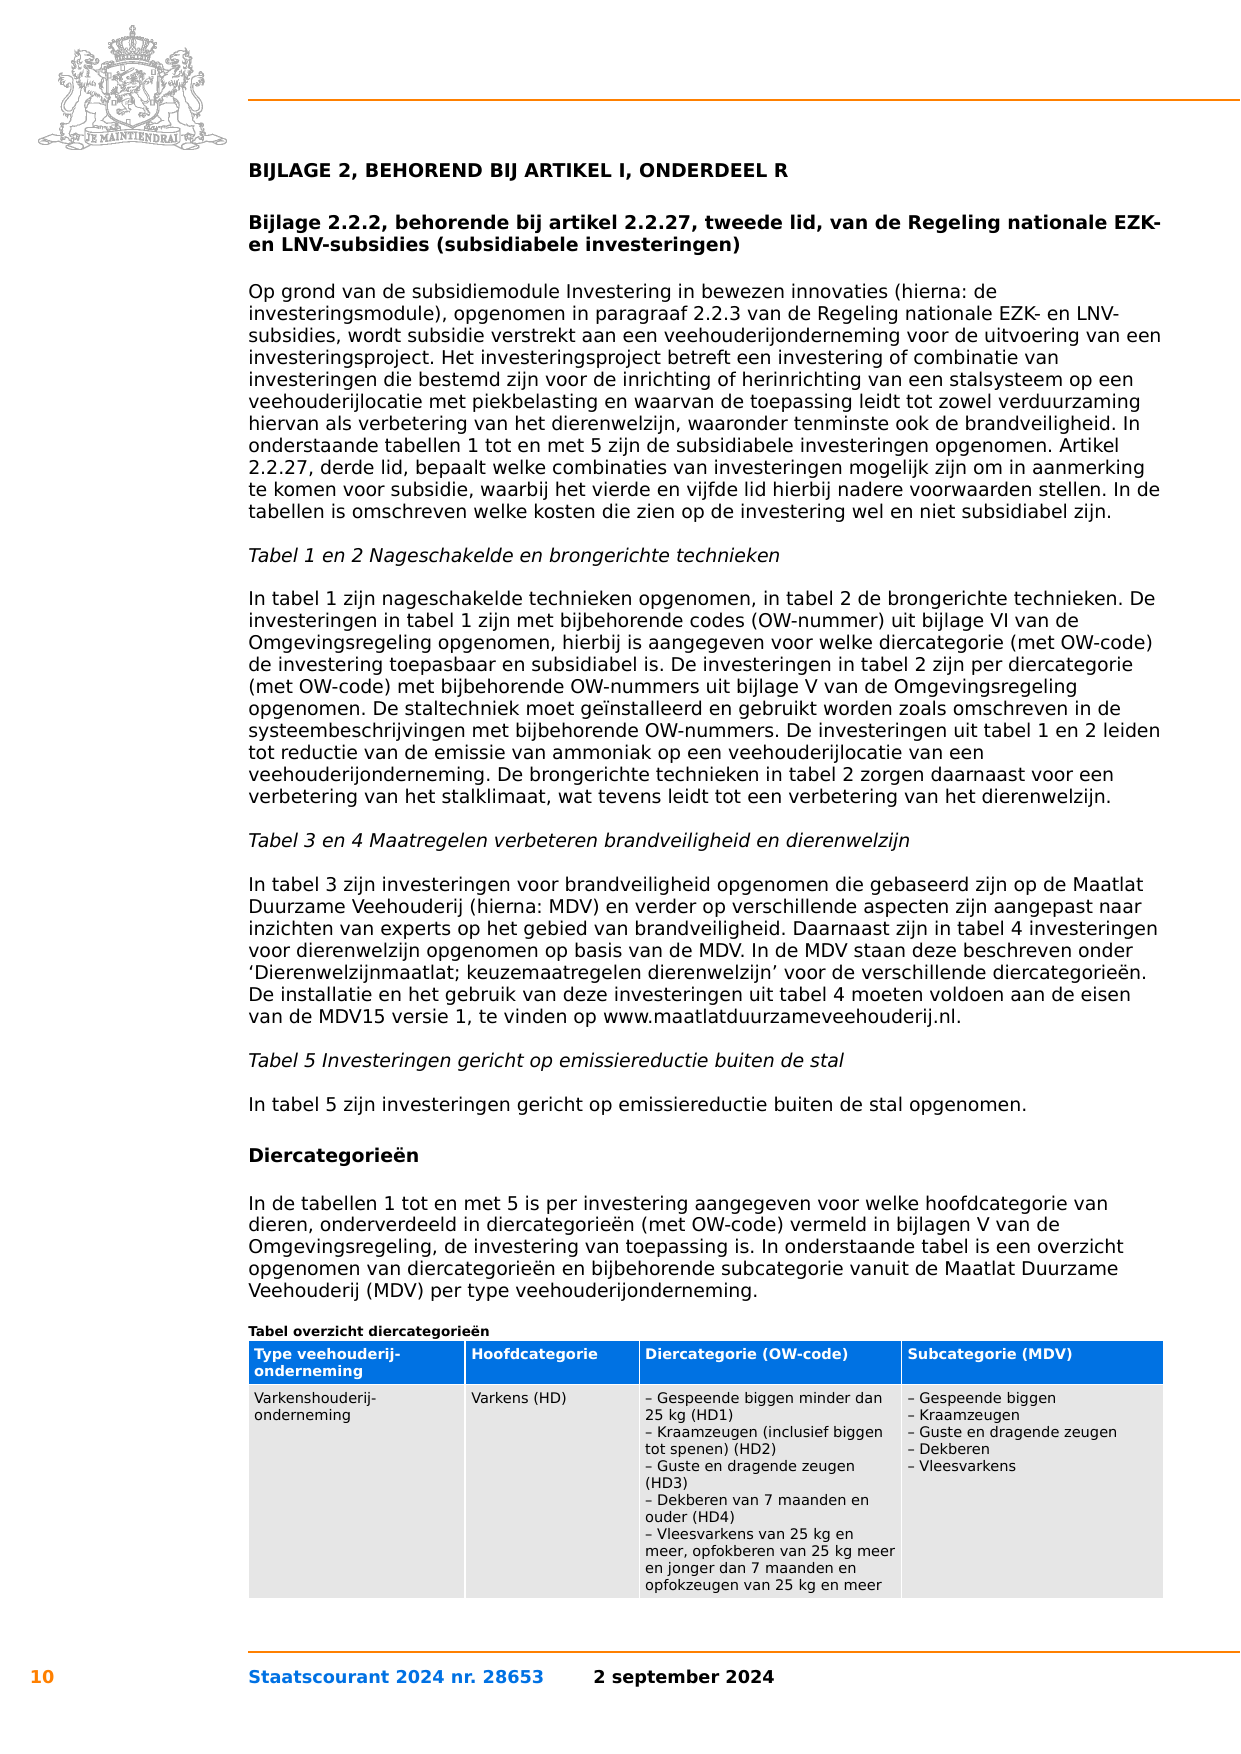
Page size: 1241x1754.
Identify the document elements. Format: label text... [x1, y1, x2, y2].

picture [38, 25, 227, 150]
subtitle Tabel 5 Investeringen gericht op emissiereductie buiten de stal [248, 1049, 1163, 1072]
table_cell Varkenshouderij-onderneming [249, 1385, 464, 1598]
subtitle Tabel 1 en 2 Nageschakelde en brongerichte technieken [248, 544, 1163, 566]
table_header Tabel overzicht diercategorieën [248, 1324, 1163, 1340]
table_cell Diercategorie (OW-code) [640, 1341, 901, 1384]
text In tabel 1 zijn nageschakelde technieken opgenomen, in tabel 2 de brongerichte technieken. De investeringen in tabel 1 zijn met bijbehorende codes (OW-nummer) uit bijlage VI van de Omgevingsregeling opgenomen, hierbij is aangegeven voor welke diercategorie (met OW-code) de investering toepasbaar en subsidiabel is. De investeringen in tabel 2 zijn per diercategorie (met OW-code) met bijbehorende OW-nummers uit bijlage V van de Omgevingsregeling opgenomen. De staltechniek moet geïnstalleerd en gebruikt worden zoals omschreven in de systeembeschrijvingen met bijbehorende OW-nummers. De investeringen uit tabel 1 en 2 leiden tot reductie van de emissie van ammoniak op een veehouderijlocatie van een veehouderijonderneming. De brongerichte technieken in tabel 2 zorgen daarnaast voor een verbetering van het stalklimaat, wat tevens leidt tot een verbetering van het dierenwelzijn. [248, 588, 1163, 808]
text In de tabellen 1 tot en met 5 is per investering aangegeven voor welke hoofdcategorie van dieren, onderverdeeld in diercategorieën (met OW-code) vermeld in bijlagen V van de Omgevingsregeling, de investering van toepassing is. In onderstaande tabel is een overzicht opgenomen van diercategorieën en bijbehorende subcategorie vanuit de Maatlat Duurzame Veehouderij (MDV) per type veehouderijonderneming. [248, 1192, 1163, 1302]
table_cell Hoofdcategorie [466, 1341, 639, 1384]
subtitle Diercategorieën [248, 1145, 1163, 1167]
subtitle Bijlage 2.2.2, behorende bij artikel 2.2.27, tweede lid, van de Regeling nationale EZK- en LNV-subsidies (subsidiabele investeringen) [248, 212, 1163, 256]
table_cell Varkens (HD) [466, 1385, 639, 1598]
table_cell – Gespeende biggen – Kraamzeugen – Guste en dragende zeugen – Dekberen – Vleesvarkens [902, 1385, 1163, 1598]
text Op grond van de subsidiemodule Investering in bewezen innovaties (hierna: de investeringsmodule), opgenomen in paragraaf 2.2.3 van de Regeling nationale EZK- en LNV-subsidies, wordt subsidie verstrekt aan een veehouderijonderneming voor de uitvoering van een investeringsproject. Het investeringsproject betreft een investering of combinatie van investeringen die bestemd zijn voor de inrichting of herinrichting van een stalsysteem op een veehouderijlocatie met piekbelasting en waarvan de toepassing leidt tot zowel verduurzaming hiervan als verbetering van het dierenwelzijn, waaronder tenminste ook de brandveiligheid. In onderstaande tabellen 1 tot en met 5 zijn de subsidiabele investeringen opgenomen. Artikel 2.2.27, derde lid, bepaalt welke combinaties van investeringen mogelijk zijn om in aanmerking te komen voor subsidie, waarbij het vierde en vijfde lid hierbij nadere voorwaarden stellen. In de tabellen is omschreven welke kosten die zien op de investering wel en niet subsidiabel zijn. [248, 281, 1163, 523]
subtitle BIJLAGE 2, BEHOREND BIJ ARTIKEL I, ONDERDEEL R [248, 160, 1163, 182]
text In tabel 3 zijn investeringen voor brandveiligheid opgenomen die gebaseerd zijn op de Maatlat Duurzame Veehouderij (hierna: MDV) en verder op verschillende aspecten zijn aangepast naar inzichten van experts op het gebied van brandveiligheid. Daarnaast zijn in tabel 4 investeringen voor dierenwelzijn opgenomen op basis van de MDV. In de MDV staan deze beschreven onder ‘Dierenwelzijnmaatlat; keuzemaatregelen dierenwelzijn’ voor de verschillende diercategorieën. De installatie en het gebruik van deze investeringen uit tabel 4 moeten voldoen aan de eisen van de MDV15 versie 1, te vinden op www.maatlatduurzameveehouderij.nl. [248, 874, 1163, 1028]
table_cell Subcategorie (MDV) [902, 1341, 1163, 1384]
table_cell – Gespeende biggen minder dan 25 kg (HD1) – Kraamzeugen (inclusief biggen tot spenen) (HD2) – Guste en dragende zeugen (HD3) – Dekberen van 7 maanden en ouder (HD4) – Vleesvarkens van 25 kg en meer, opfokberen van 25 kg meer en jonger dan 7 maanden en opfokzeugen van 25 kg en meer [640, 1385, 901, 1598]
text In tabel 5 zijn investeringen gericht op emissiereductie buiten de stal opgenomen. [248, 1093, 1163, 1115]
table_cell Type veehouderij-onderneming [249, 1341, 464, 1384]
subtitle Tabel 3 en 4 Maatregelen verbeteren brandveiligheid en dierenwelzijn [248, 830, 1163, 852]
